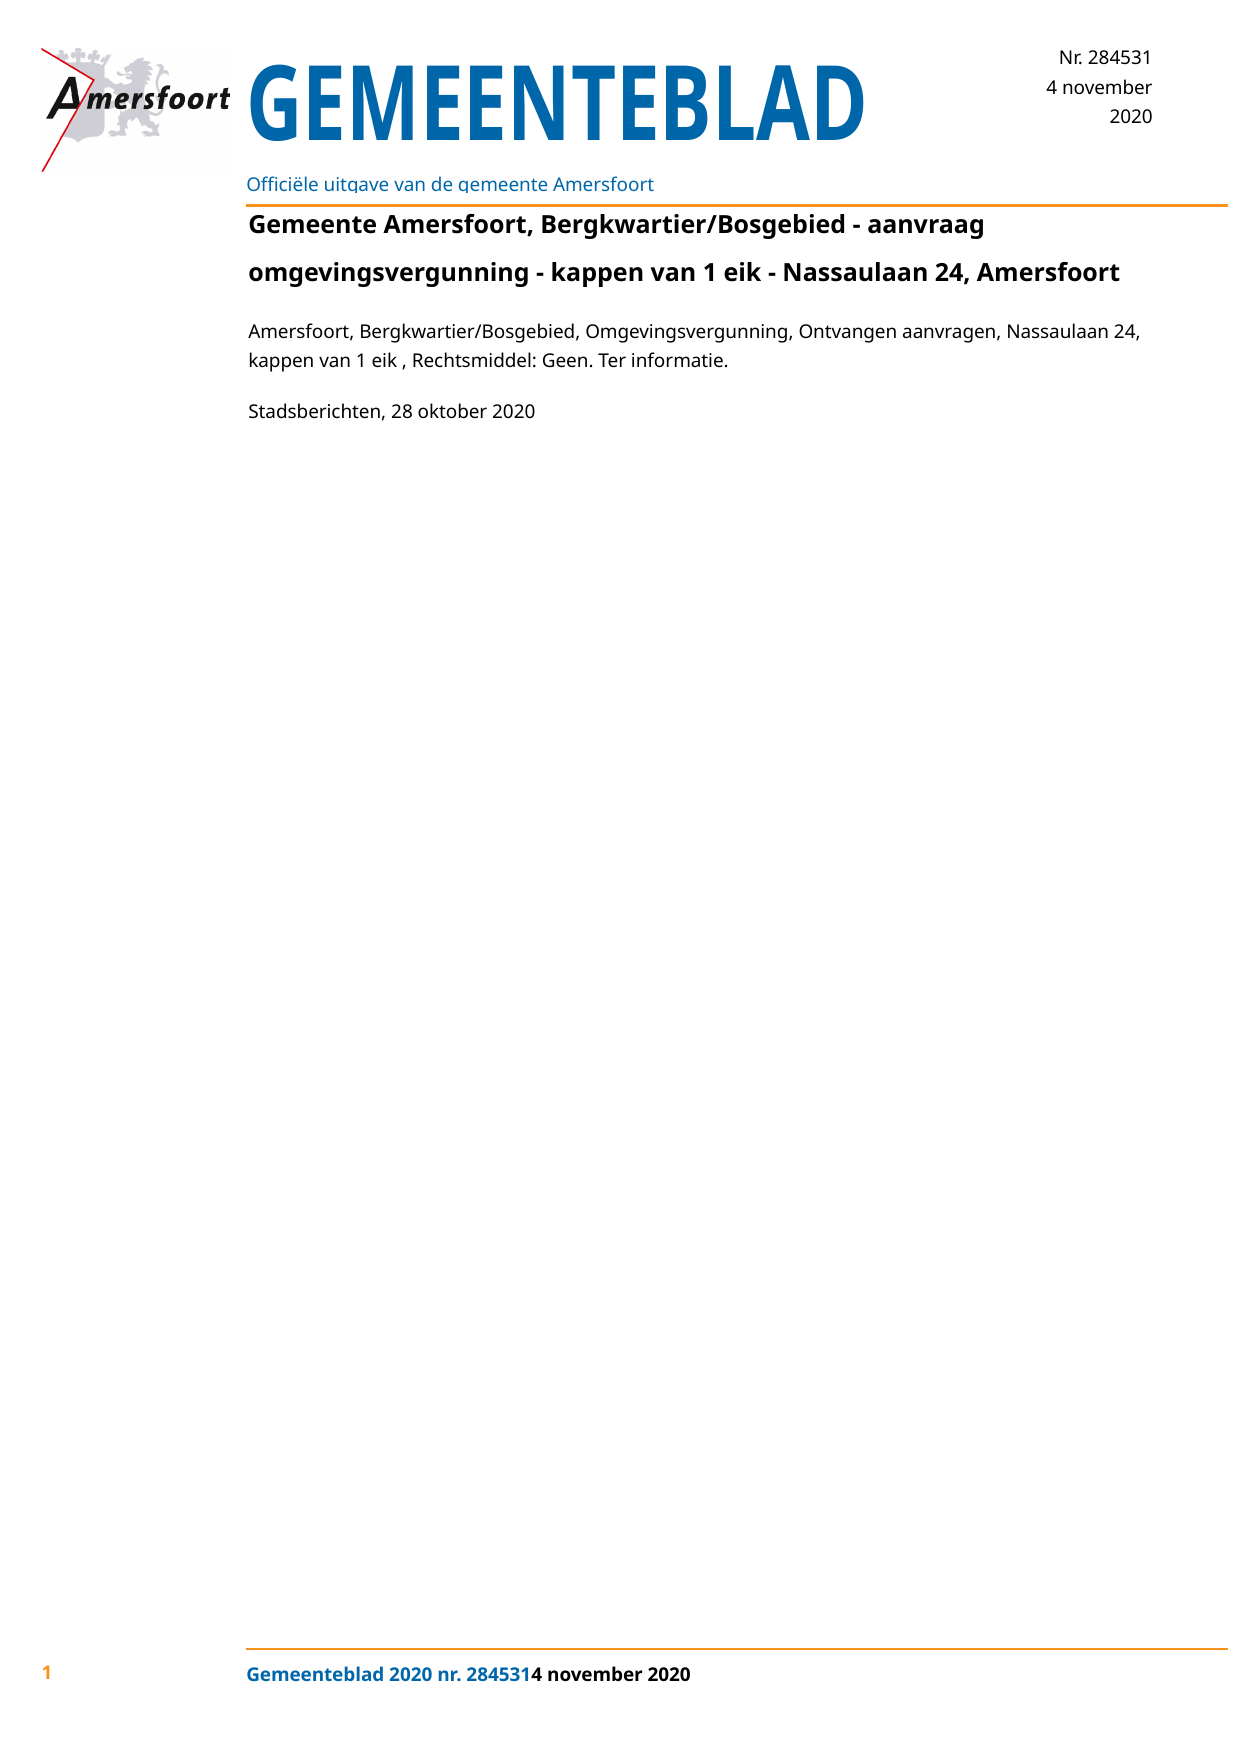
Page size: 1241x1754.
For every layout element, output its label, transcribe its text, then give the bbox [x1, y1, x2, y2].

picture [41, 47, 231, 172]
text Stadsberichten, 28 oktober 2020 [248, 398, 1152, 424]
text Gemeente Amersfoort, Bergkwartier/Bosgebied - aanvraag omgevingsvergunning - kappen van 1 eik - Nassaulaan 24, Amersfoort [248, 207, 1152, 288]
text Amersfoort, Bergkwartier/Bosgebied, Omgevingsvergunning, Ontvangen aanvragen, Nassaulaan 24, kappen van 1 eik , Rechtsmiddel: Geen. Ter informatie. [248, 318, 1152, 373]
